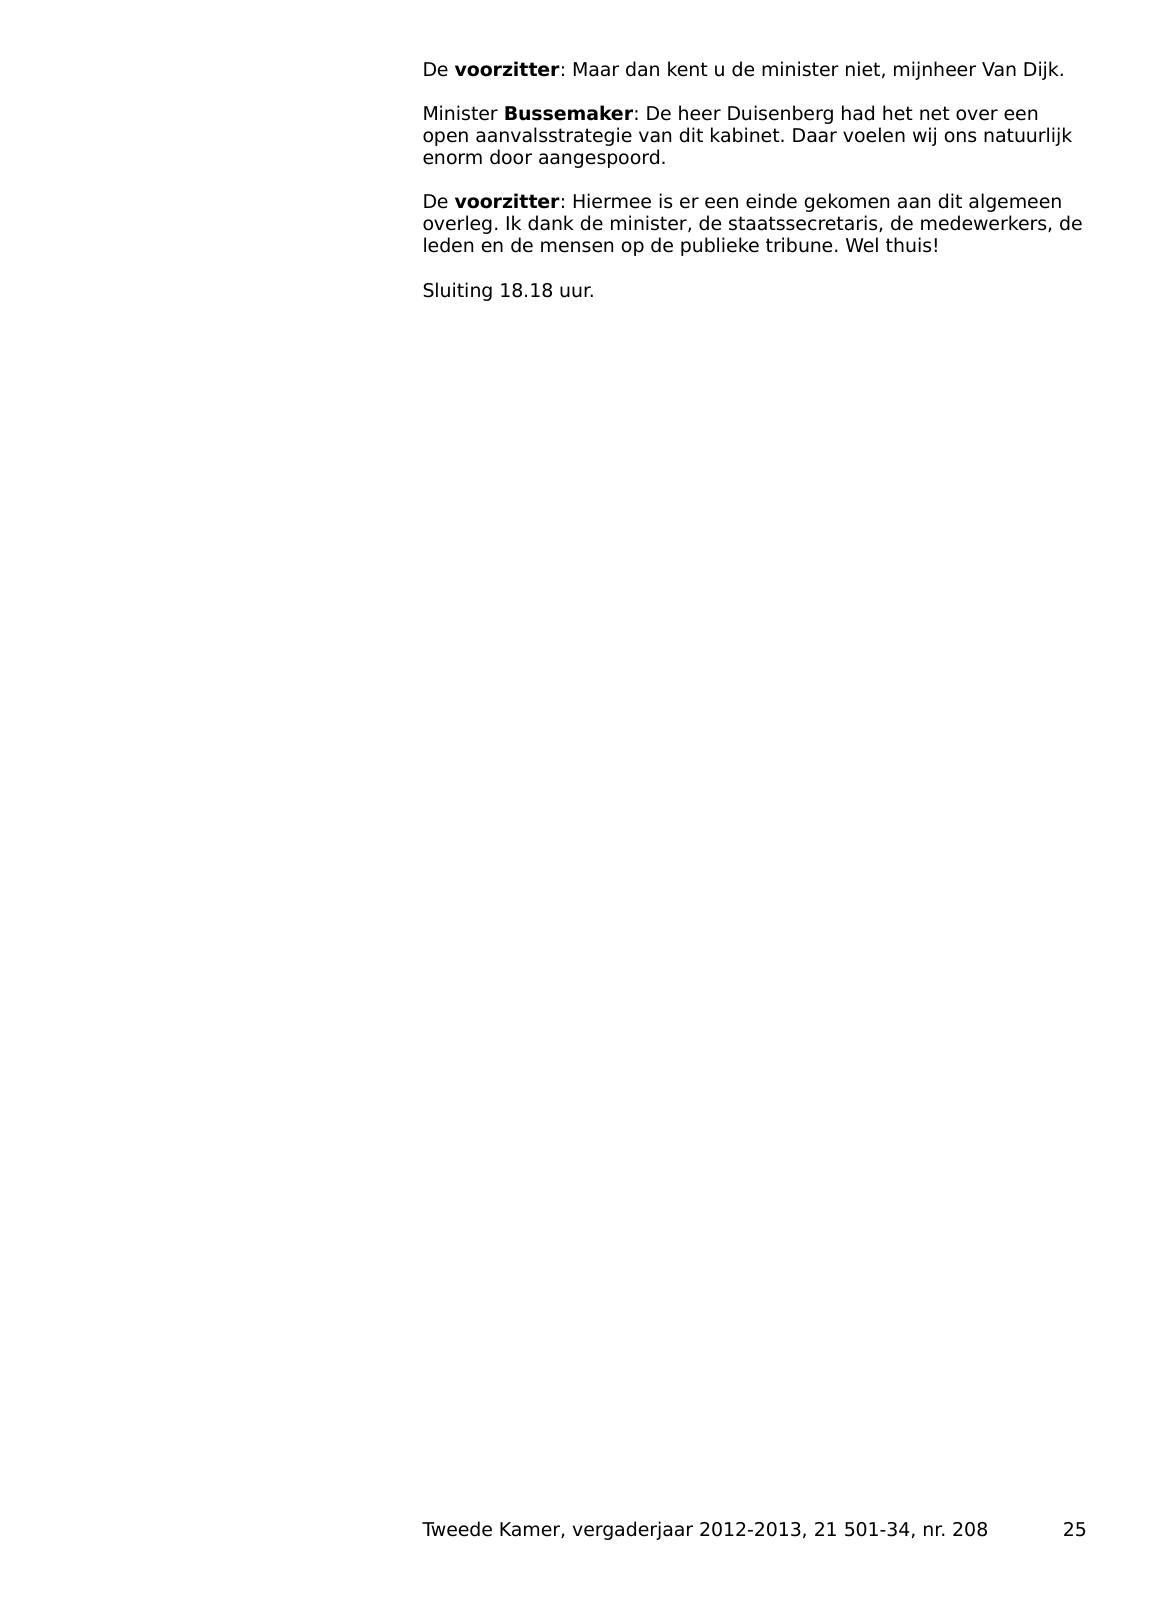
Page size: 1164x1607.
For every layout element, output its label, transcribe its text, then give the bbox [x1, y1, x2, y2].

text De voorzitter: Maar dan kent u de minister niet, mijnheer Van Dijk. [422, 59, 1087, 81]
text Sluiting 18.18 uur. [422, 279, 1087, 301]
text De voorzitter: Hiermee is er een einde gekomen aan dit algemeen overleg. Ik dank de minister, de staatssecretaris, de medewerkers, de leden en de mensen op de publieke tribune. Wel thuis! [422, 191, 1087, 257]
text Minister Bussemaker: De heer Duisenberg had het net over een open aanvalsstrategie van dit kabinet. Daar voelen wij ons natuurlijk enorm door aangespoord. [422, 103, 1087, 169]
